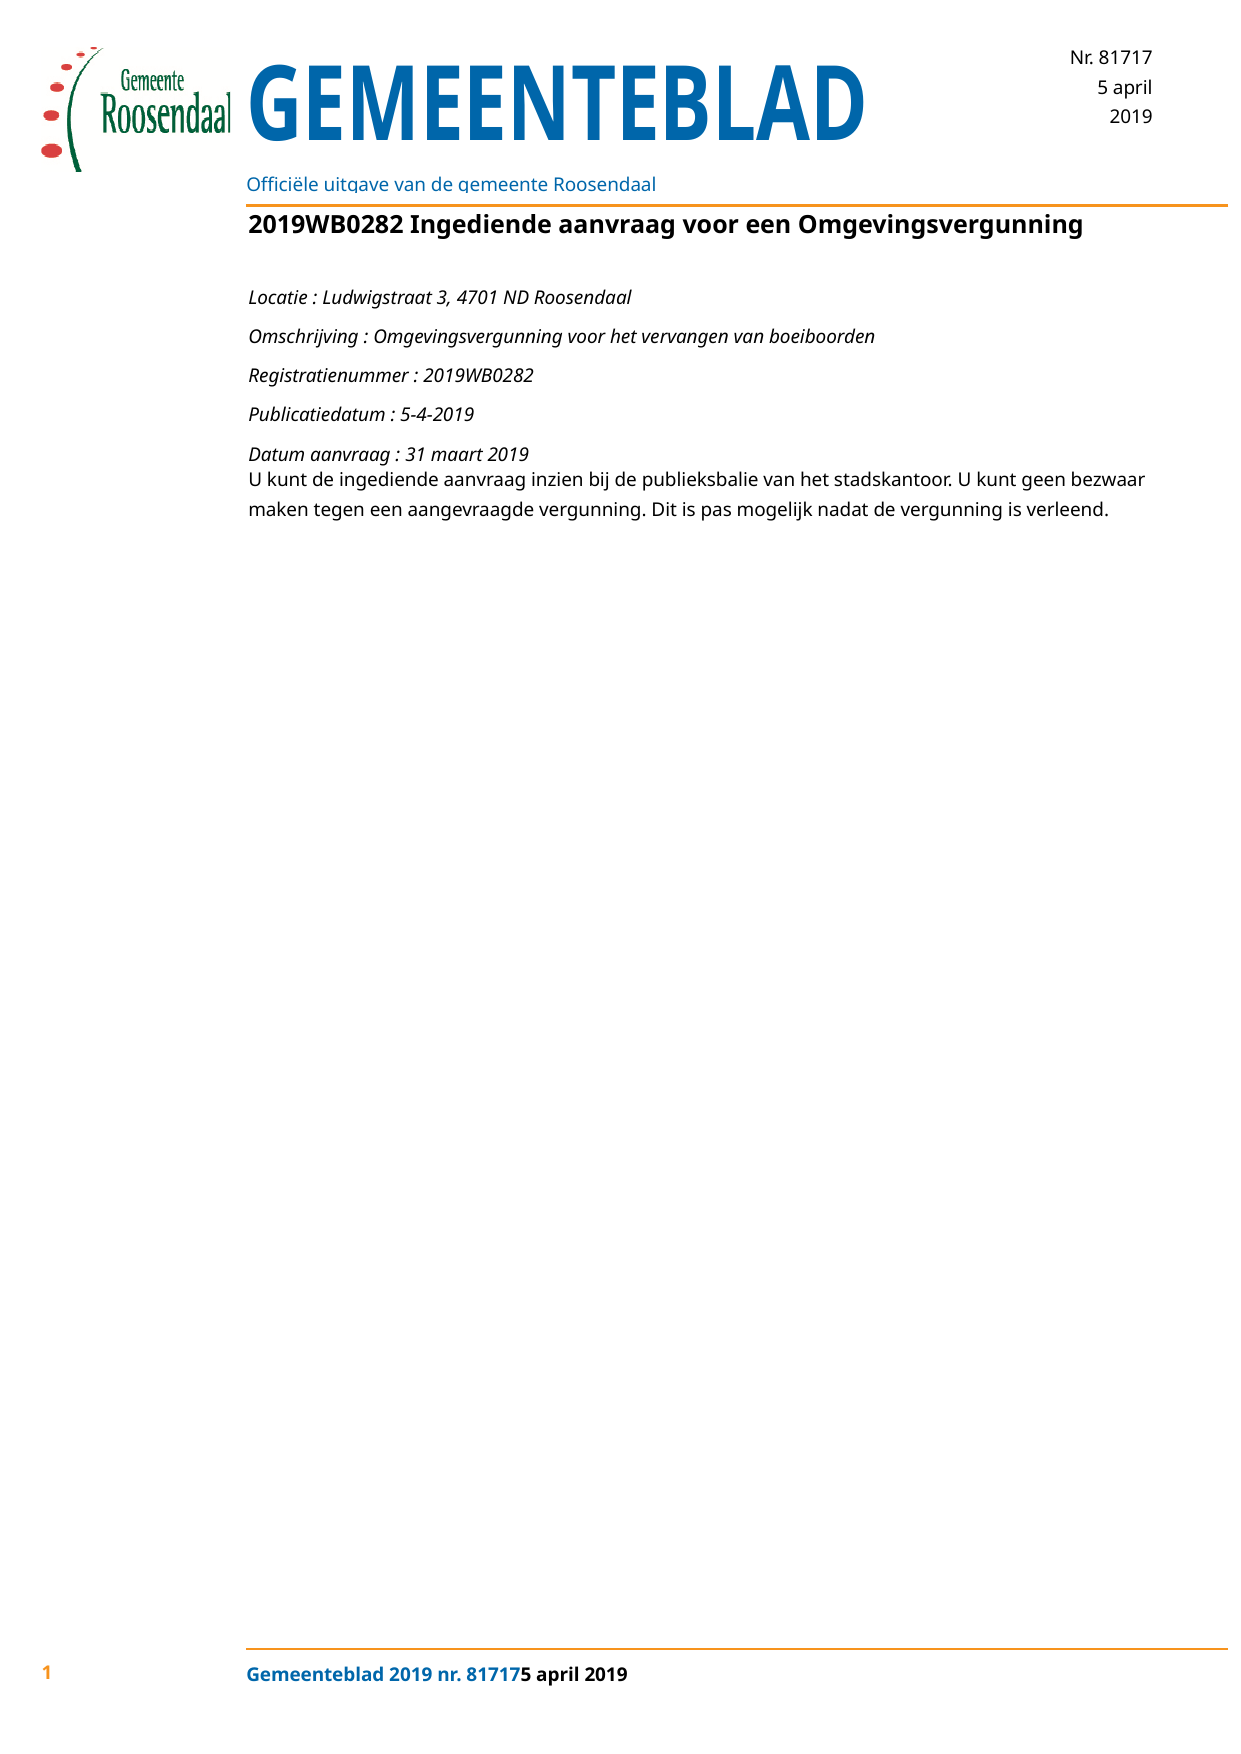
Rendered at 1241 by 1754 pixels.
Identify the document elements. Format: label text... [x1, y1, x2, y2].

text U kunt de ingediende aanvraag inzien bij de publieksbalie van het stadskantoor. U kunt geen bezwaar maken tegen een aangevraagde vergunning. Dit is pas mogelijk nadat de vergunning is verleend. [248, 467, 1152, 522]
text Omschrijving : Omgevingsvergunning voor het vervangen van boeiboorden [248, 323, 1152, 349]
text Publicatiedatum : 5-4-2019 [248, 402, 1152, 427]
text 2019WB0282 Ingediende aanvraag voor een Omgevingsvergunning [248, 207, 1152, 241]
text Locatie : Ludwigstraat 3, 4701 ND Roosendaal [248, 284, 1152, 309]
text Datum aanvraag : 31 maart 2019 [248, 441, 1152, 467]
picture [41, 47, 231, 172]
text Registratienummer : 2019WB0282 [248, 362, 1152, 388]
